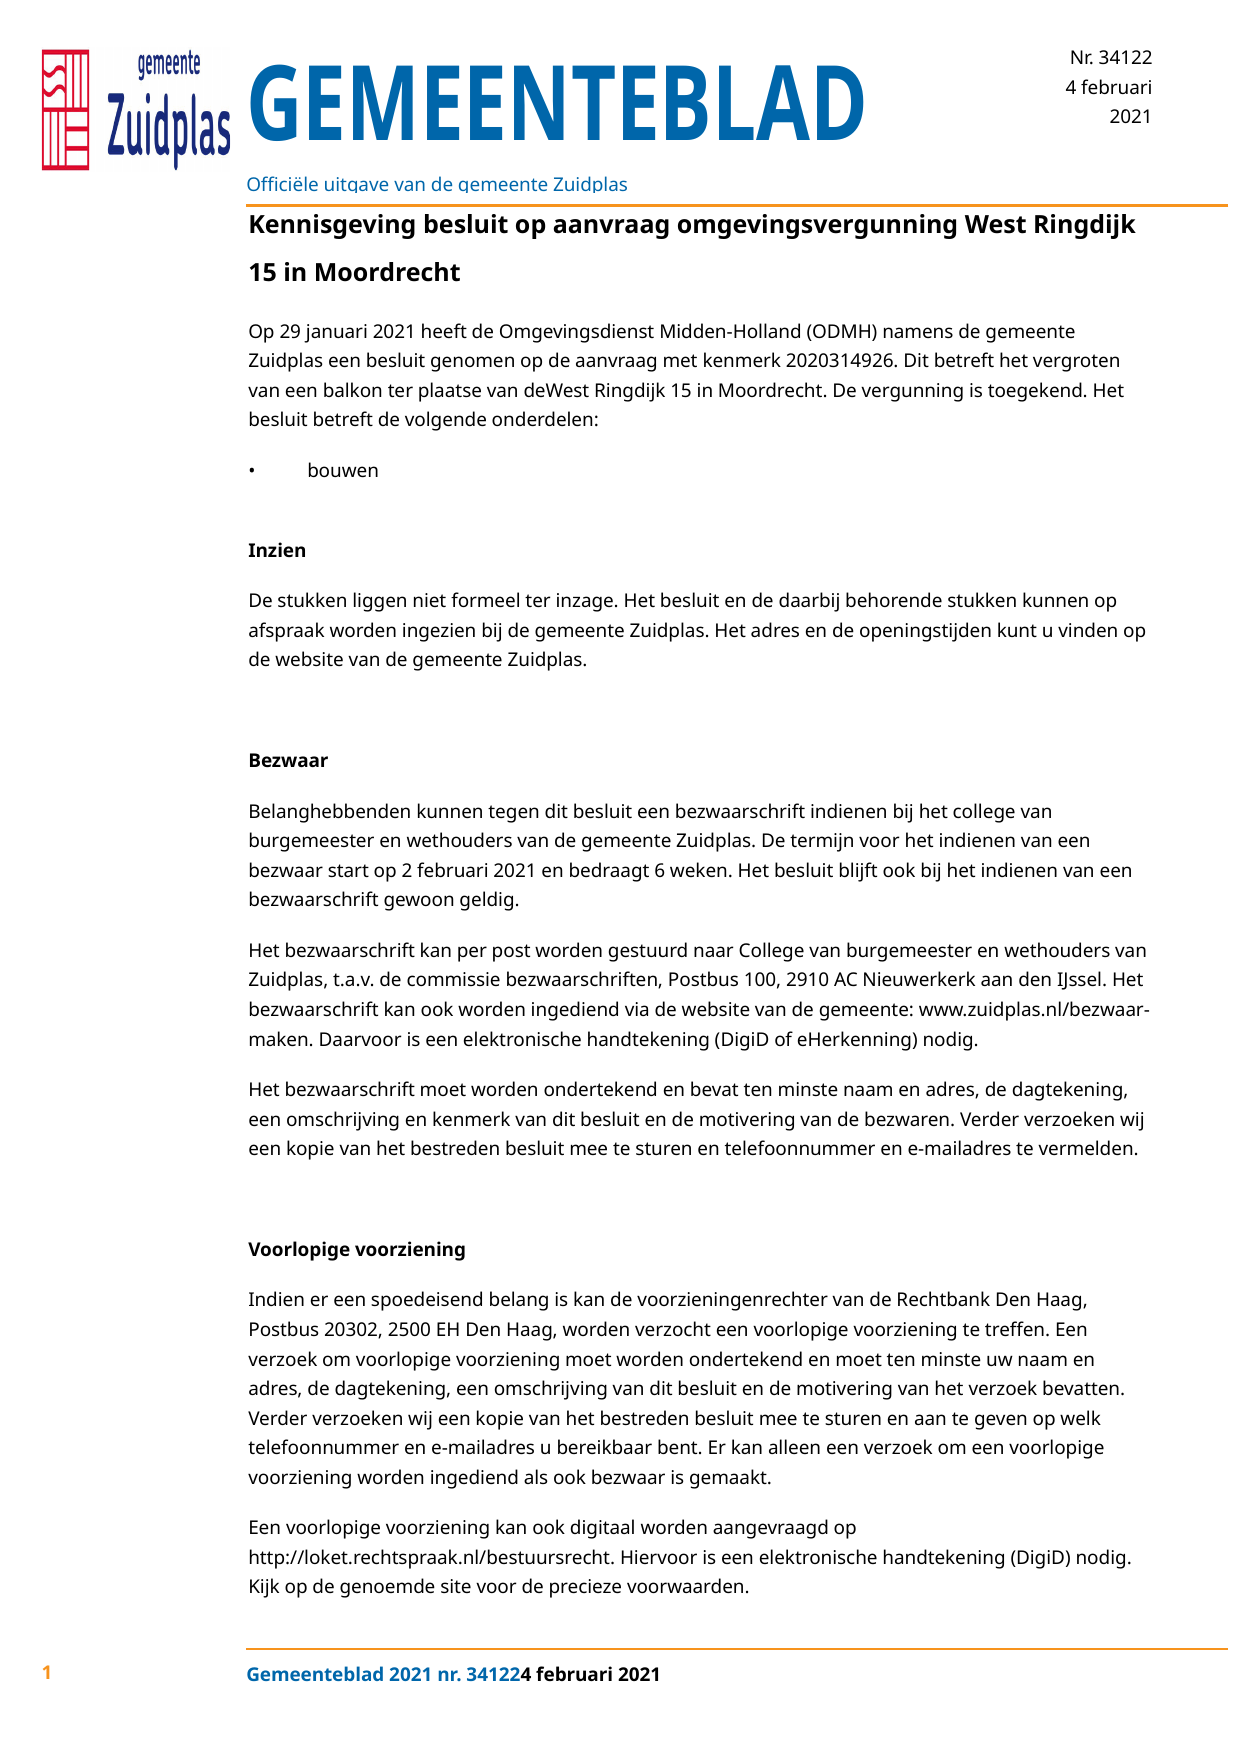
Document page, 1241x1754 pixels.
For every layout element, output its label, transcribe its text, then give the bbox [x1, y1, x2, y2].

text De stukken liggen niet formeel ter inzage. Het besluit en de daarbij behorende stukken kunnen op afspraak worden ingezien bij de gemeente Zuidplas. Het adres en de openingstijden kunt u vinden op de website van de gemeente Zuidplas. [248, 587, 1152, 672]
text Het bezwaarschrift moet worden ondertekend en bevat ten minste naam en adres, de dagtekening, een omschrijving en kenmerk van dit besluit en de motivering van de bezwaren. Verder verzoeken wij een kopie van het bestreden besluit mee te sturen en telefoonnummer en e-mailadres te vermelden. [248, 1076, 1152, 1161]
text Kennisgeving besluit op aanvraag omgevingsvergunning West Ringdijk 15 in Moordrecht [248, 207, 1152, 288]
picture [41, 47, 231, 172]
text Indien er een spoedeisend belang is kan de voorzieningenrechter van de Rechtbank Den Haag, Postbus 20302, 2500 EH Den Haag, worden verzocht een voorlopige voorziening te treffen. Een verzoek om voorlopige voorziening moet worden ondertekend en moet ten minste uw naam en adres, de dagtekening, een omschrijving van dit besluit en de motivering van het verzoek bevatten. Verder verzoeken wij een kopie van het bestreden besluit mee te sturen en aan te geven op welk telefoonnummer en e-mailadres u bereikbaar bent. Er kan alleen een verzoek om een voorlopige voorziening worden ingediend als ook bezwaar is gemaakt. [248, 1287, 1152, 1490]
text Een voorlopige voorziening kan ook digitaal worden aangevraagd op http://loket.rechtspraak.nl/bestuursrecht. Hiervoor is een elektronische handtekening (DigiD) nodig. Kijk op de genoemde site voor de precieze voorwaarden. [248, 1514, 1152, 1599]
text Inzien [248, 537, 1152, 563]
text Voorlopige voorziening [248, 1236, 1152, 1262]
text Belanghebbenden kunnen tegen dit besluit een bezwaarschrift indienen bij het college van burgemeester en wethouders van de gemeente Zuidplas. De termijn voor het indienen van een bezwaar start op 2 februari 2021 en bedraagt 6 weken. Het besluit blijft ook bij het indienen van een bezwaarschrift gewoon geldig. [248, 798, 1152, 912]
list bouwen [248, 457, 1152, 483]
text Het bezwaarschrift kan per post worden gestuurd naar College van burgemeester en wethouders van Zuidplas, t.a.v. de commissie bezwaarschriften, Postbus 100, 2910 AC Nieuwerkerk aan den IJssel. Het bezwaarschrift kan ook worden ingediend via de website van de gemeente: www.zuidplas.nl/bezwaar-maken. Daarvoor is een elektronische handtekening (DigiD of eHerkenning) nodig. [248, 937, 1152, 1052]
text Op 29 januari 2021 heeft de Omgevingsdienst Midden-Holland (ODMH) namens de gemeente Zuidplas een besluit genomen op de aanvraag met kenmerk 2020314926. Dit betreft het vergroten van een balkon ter plaatse van deWest Ringdijk 15 in Moordrecht. De vergunning is toegekend. Het besluit betreft de volgende onderdelen: [248, 318, 1152, 432]
text Bezwaar [248, 747, 1152, 773]
